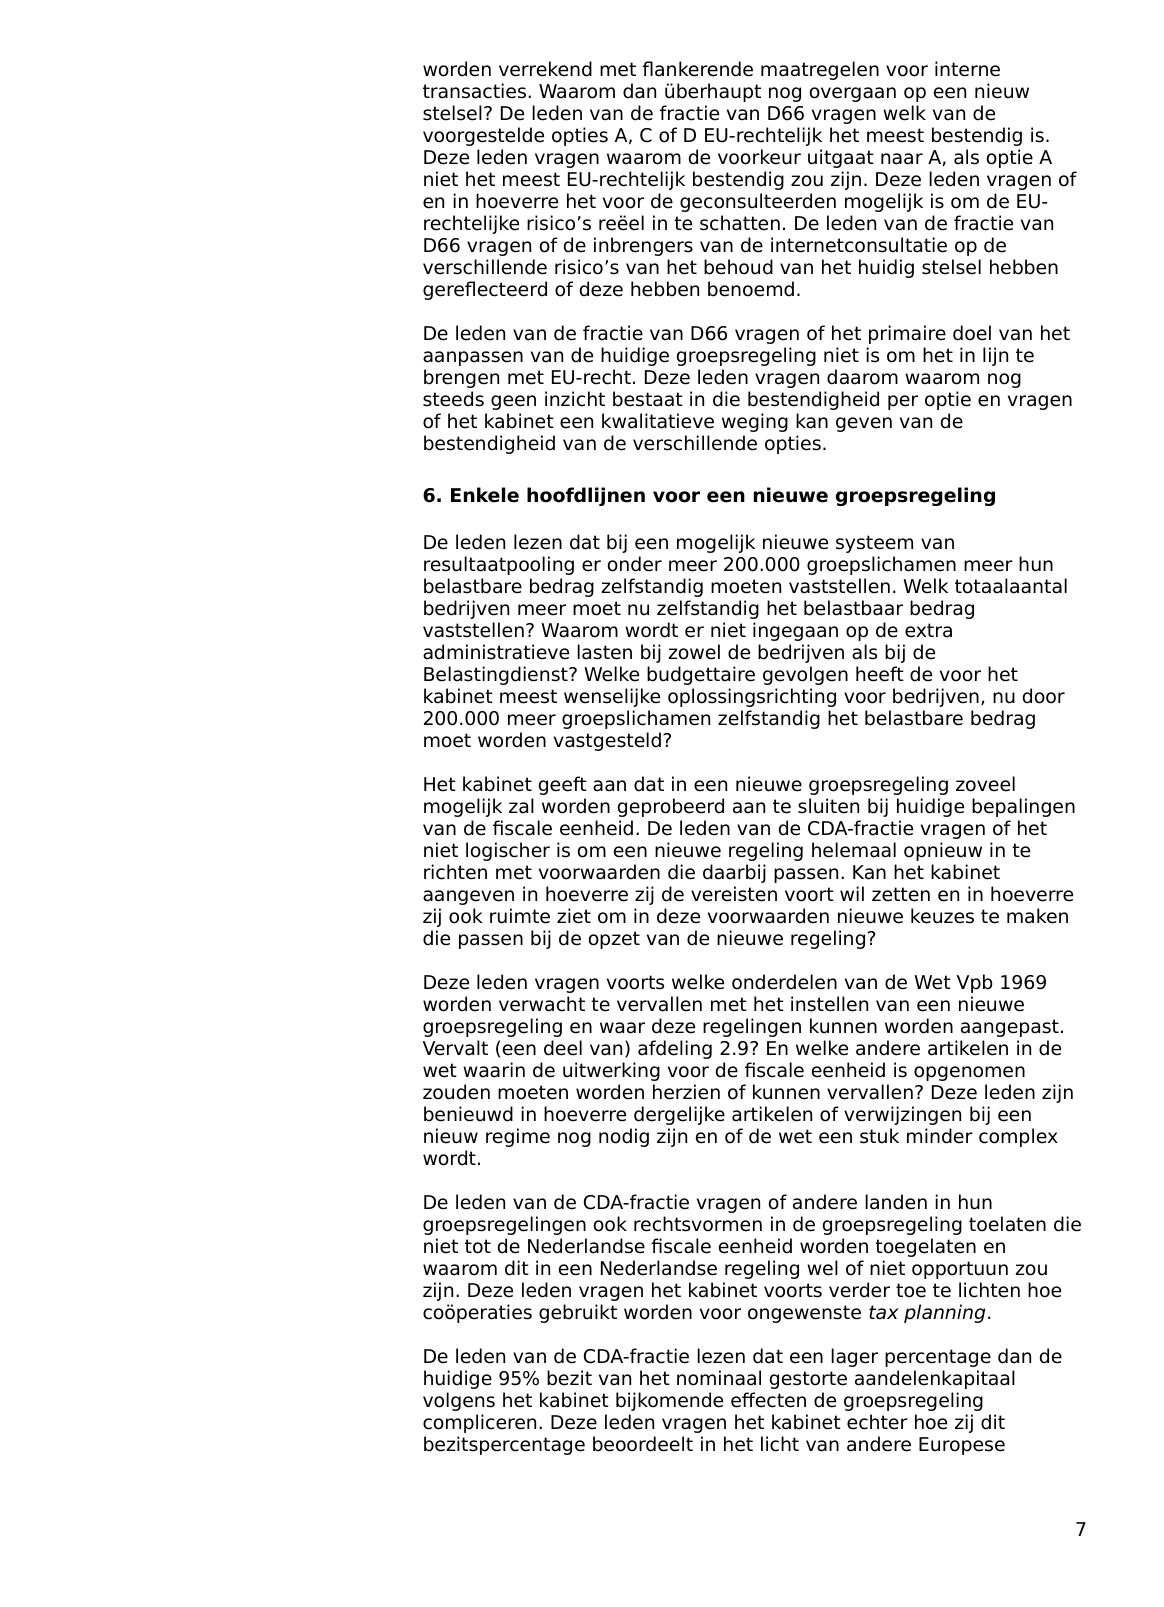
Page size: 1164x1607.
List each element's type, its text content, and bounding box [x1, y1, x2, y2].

text worden verrekend met flankerende maatregelen voor interne transacties. Waarom dan überhaupt nog overgaan op een nieuw stelsel? De leden van de fractie van D66 vragen welk van de voorgestelde opties A, C of D EU-rechtelijk het meest bestendig is. Deze leden vragen waarom de voorkeur uitgaat naar A, als optie A niet het meest EU-rechtelijk bestendig zou zijn. Deze leden vragen of en in hoeverre het voor de geconsulteerden mogelijk is om de EU-rechtelijke risico’s reëel in te schatten. De leden van de fractie van D66 vragen of de inbrengers van de internetconsultatie op de verschillende risico’s van het behoud van het huidig stelsel hebben gereflecteerd of deze hebben benoemd. [422, 59, 1087, 301]
text De leden van de fractie van D66 vragen of het primaire doel van het aanpassen van de huidige groepsregeling niet is om het in lijn te brengen met EU-recht. Deze leden vragen daarom waarom nog steeds geen inzicht bestaat in die bestendigheid per optie en vragen of het kabinet een kwalitatieve weging kan geven van de bestendigheid van de verschillende opties. [422, 323, 1087, 455]
text De leden van de CDA-fractie vragen of andere landen in hun groepsregelingen ook rechtsvormen in de groepsregeling toelaten die niet tot de Nederlandse fiscale eenheid worden toegelaten en waarom dit in een Nederlandse regeling wel of niet opportuun zou zijn. Deze leden vragen het kabinet voorts verder toe te lichten hoe coöperaties gebruikt worden voor ongewenste tax planning. [422, 1192, 1087, 1324]
text Deze leden vragen voorts welke onderdelen van de Wet Vpb 1969 worden verwacht te vervallen met het instellen van een nieuwe groepsregeling en waar deze regelingen kunnen worden aangepast. Vervalt (een deel van) afdeling 2.9? En welke andere artikelen in de wet waarin de uitwerking voor de fiscale eenheid is opgenomen zouden moeten worden herzien of kunnen vervallen? Deze leden zijn benieuwd in hoeverre dergelijke artikelen of verwijzingen bij een nieuw regime nog nodig zijn en of de wet een stuk minder complex wordt. [422, 972, 1087, 1170]
text Het kabinet geeft aan dat in een nieuwe groepsregeling zoveel mogelijk zal worden geprobeerd aan te sluiten bij huidige bepalingen van de fiscale eenheid. De leden van de CDA-fractie vragen of het niet logischer is om een nieuwe regeling helemaal opnieuw in te richten met voorwaarden die daarbij passen. Kan het kabinet aangeven in hoeverre zij de vereisten voort wil zetten en in hoeverre zij ook ruimte ziet om in deze voorwaarden nieuwe keuzes te maken die passen bij de opzet van de nieuwe regeling? [422, 774, 1087, 950]
subtitle 6. Enkele hoofdlijnen voor een nieuwe groepsregeling [422, 485, 1087, 507]
text De leden lezen dat bij een mogelijk nieuwe systeem van resultaatpooling er onder meer 200.000 groepslichamen meer hun belastbare bedrag zelfstandig moeten vaststellen. Welk totaalaantal bedrijven meer moet nu zelfstandig het belastbaar bedrag vaststellen? Waarom wordt er niet ingegaan op de extra administratieve lasten bij zowel de bedrijven als bij de Belastingdienst? Welke budgettaire gevolgen heeft de voor het kabinet meest wenselijke oplossingsrichting voor bedrijven, nu door 200.000 meer groepslichamen zelfstandig het belastbare bedrag moet worden vastgesteld? [422, 532, 1087, 752]
text De leden van de CDA-fractie lezen dat een lager percentage dan de huidige 95% bezit van het nominaal gestorte aandelenkapitaal volgens het kabinet bijkomende effecten de groepsregeling compliceren. Deze leden vragen het kabinet echter hoe zij dit bezitspercentage beoordeelt in het licht van andere Europese [422, 1346, 1087, 1456]
